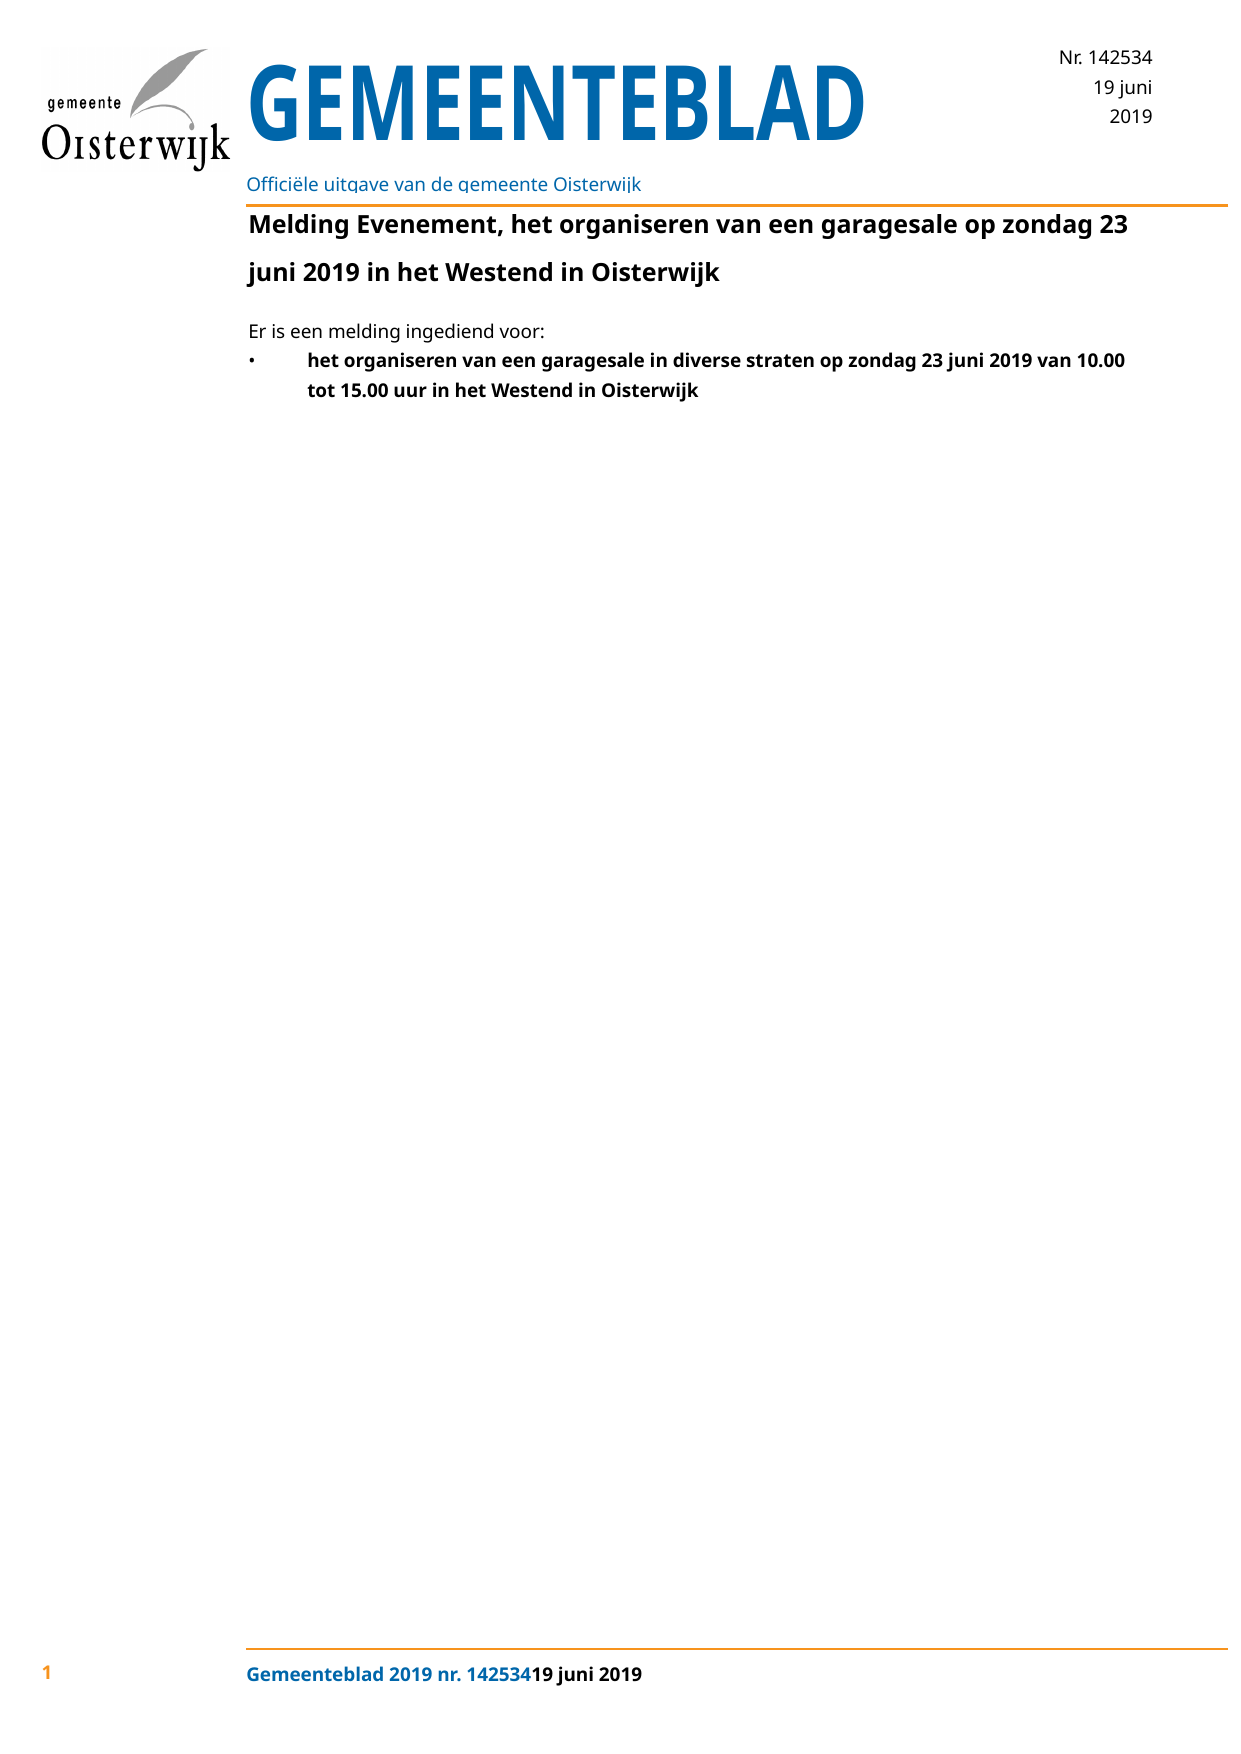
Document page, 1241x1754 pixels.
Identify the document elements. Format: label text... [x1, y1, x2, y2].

text Er is een melding ingediend voor: [248, 318, 1152, 344]
text Melding Evenement, het organiseren van een garagesale op zondag 23 juni 2019 in het Westend in Oisterwijk [248, 207, 1152, 288]
picture [41, 47, 231, 172]
list het organiseren van een garagesale in diverse straten op zondag 23 juni 2019 van 10.00 tot 15.00 uur in het Westend in Oisterwijk [248, 347, 1152, 403]
